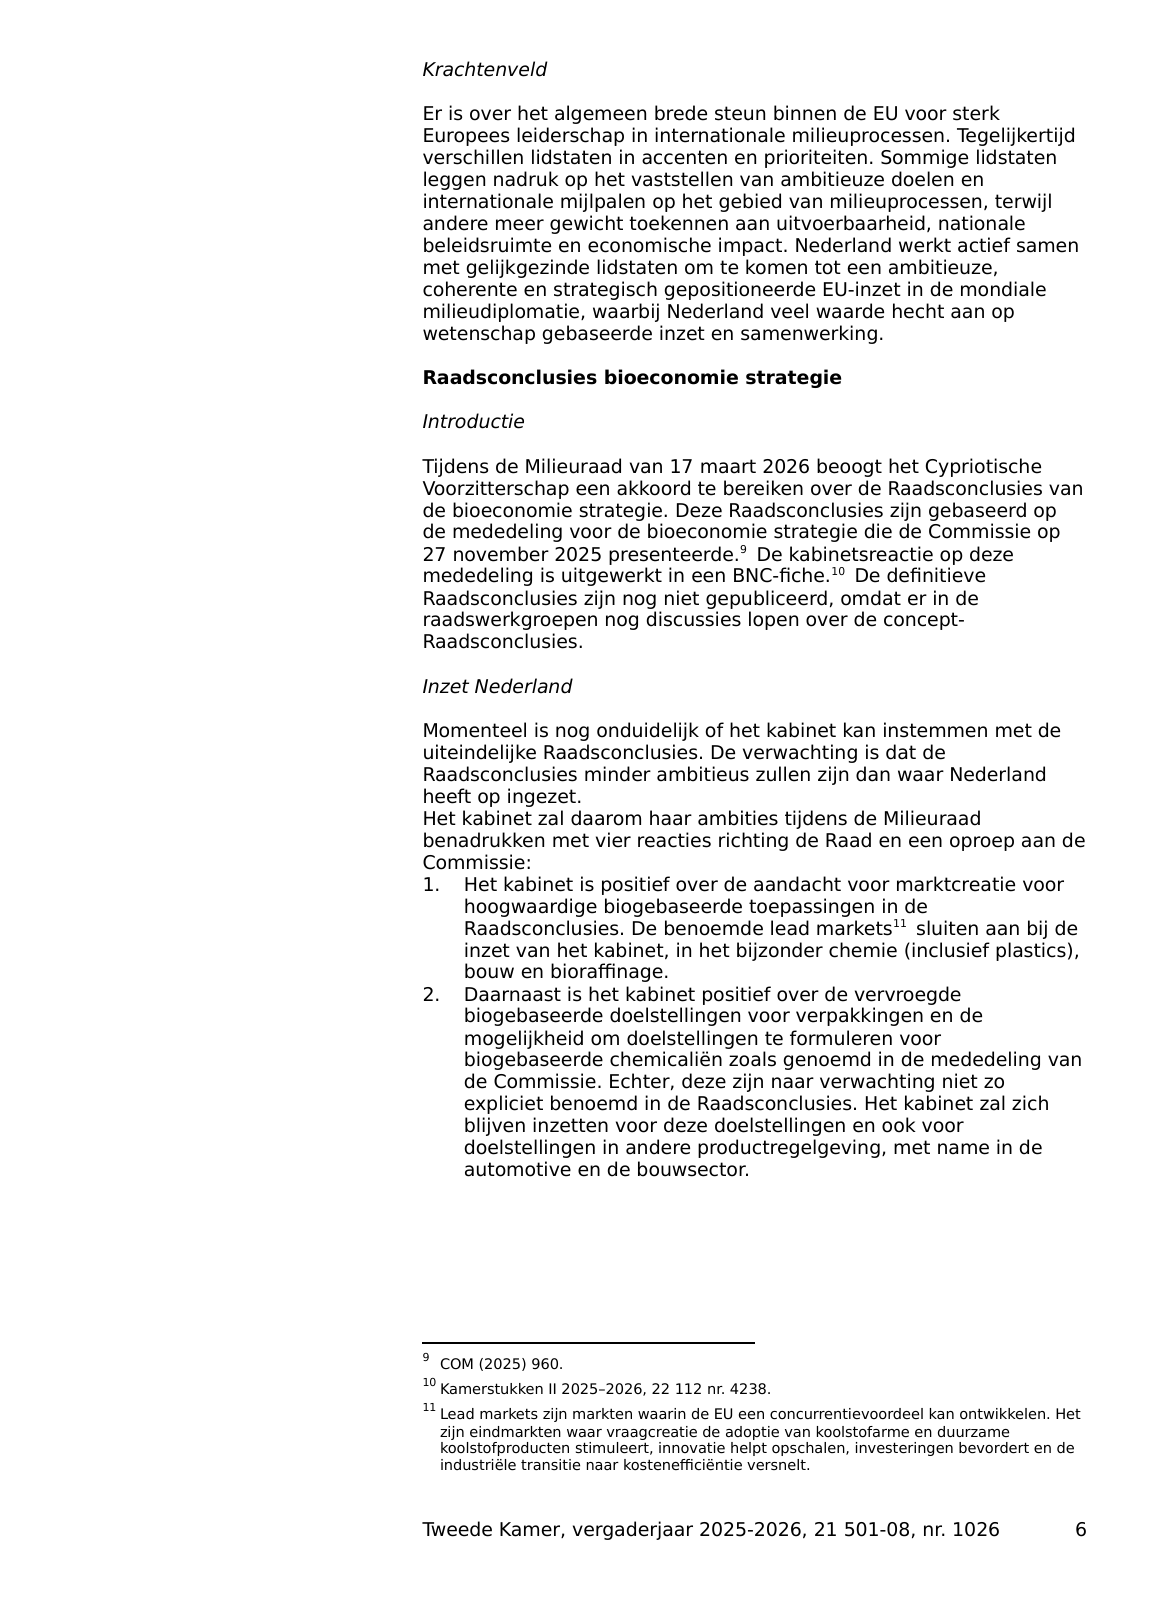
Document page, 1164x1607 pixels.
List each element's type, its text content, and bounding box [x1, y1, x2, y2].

text Lead markets zijn markten waarin de EU een concurrentievoordeel kan ontwikkelen. Het zijn eindmarkten waar vraagcreatie de adoptie van koolstofarme en duurzame koolstofproducten stimuleert, innovatie helpt opschalen, investeringen bevordert en de industriële transitie naar kostenefficiëntie versnelt. [422, 1402, 1087, 1474]
text Het kabinet zal daarom haar ambities tijdens de Milieuraad benadrukken met vier reacties richting de Raad en een oproep aan de Commissie: [422, 808, 1087, 873]
subtitle Krachtenveld [422, 59, 1087, 81]
subtitle Introductie [422, 411, 1087, 433]
text Er is over het algemeen brede steun binnen de EU voor sterk Europees leiderschap in internationale milieuprocessen. Tegelijkertijd verschillen lidstaten in accenten en prioriteiten. Sommige lidstaten leggen nadruk op het vaststellen van ambitieuze doelen en internationale mijlpalen op het gebied van milieuprocessen, terwijl andere meer gewicht toekennen aan uitvoerbaarheid, nationale beleidsruimte en economische impact. Nederland werkt actief samen met gelijkgezinde lidstaten om te komen tot een ambitieuze, coherente en strategisch gepositioneerde EU-inzet in de mondiale milieudiplomatie, waarbij Nederland veel waarde hecht aan op wetenschap gebaseerde inzet en samenwerking. [422, 103, 1087, 345]
text 2. Daarnaast is het kabinet positief over de vervroegde biogebaseerde doelstellingen voor verpakkingen en de mogelijkheid om doelstellingen te formuleren voor biogebaseerde chemicaliën zoals genoemd in de mededeling van de Commissie. Echter, deze zijn naar verwachting niet zo expliciet benoemd in de Raadsconclusies. Het kabinet zal zich blijven inzetten voor deze doelstellingen en ook voor doelstellingen in andere productregelgeving, met name in de automotive en de bouwsector. [422, 983, 1087, 1181]
text Tijdens de Milieuraad van 17 maart 2026 beoogt het Cypriotische Voorzitterschap een akkoord te bereiken over de Raadsconclusies van de bioeconomie strategie. Deze Raadsconclusies zijn gebaseerd op de mededeling voor de bioeconomie strategie die de Commissie op 27 november 2025 presenteerde. De kabinetsreactie op deze mededeling is uitgewerkt in een BNC-fiche. De definitieve Raadsconclusies zijn nog niet gepubliceerd, omdat er in de raadswerkgroepen nog discussies lopen over de concept-Raadsconclusies. [422, 456, 1087, 653]
text Kamerstukken II 2025–2026, 22 112 nr. 4238. [422, 1377, 1087, 1399]
subtitle Inzet Nederland [422, 676, 1087, 697]
text COM (2025) 960. [422, 1352, 1087, 1374]
subtitle Raadsconclusies bioeconomie strategie [422, 367, 1087, 389]
text Momenteel is nog onduidelijk of het kabinet kan instemmen met de uiteindelijke Raadsconclusies. De verwachting is dat de Raadsconclusies minder ambitieus zullen zijn dan waar Nederland heeft op ingezet. [422, 720, 1087, 808]
text 1. Het kabinet is positief over de aandacht voor marktcreatie voor hoogwaardige biogebaseerde toepassingen in de Raadsconclusies. De benoemde lead markets sluiten aan bij de inzet van het kabinet, in het bijzonder chemie (inclusief plastics), bouw en bioraffinage. [422, 873, 1087, 983]
